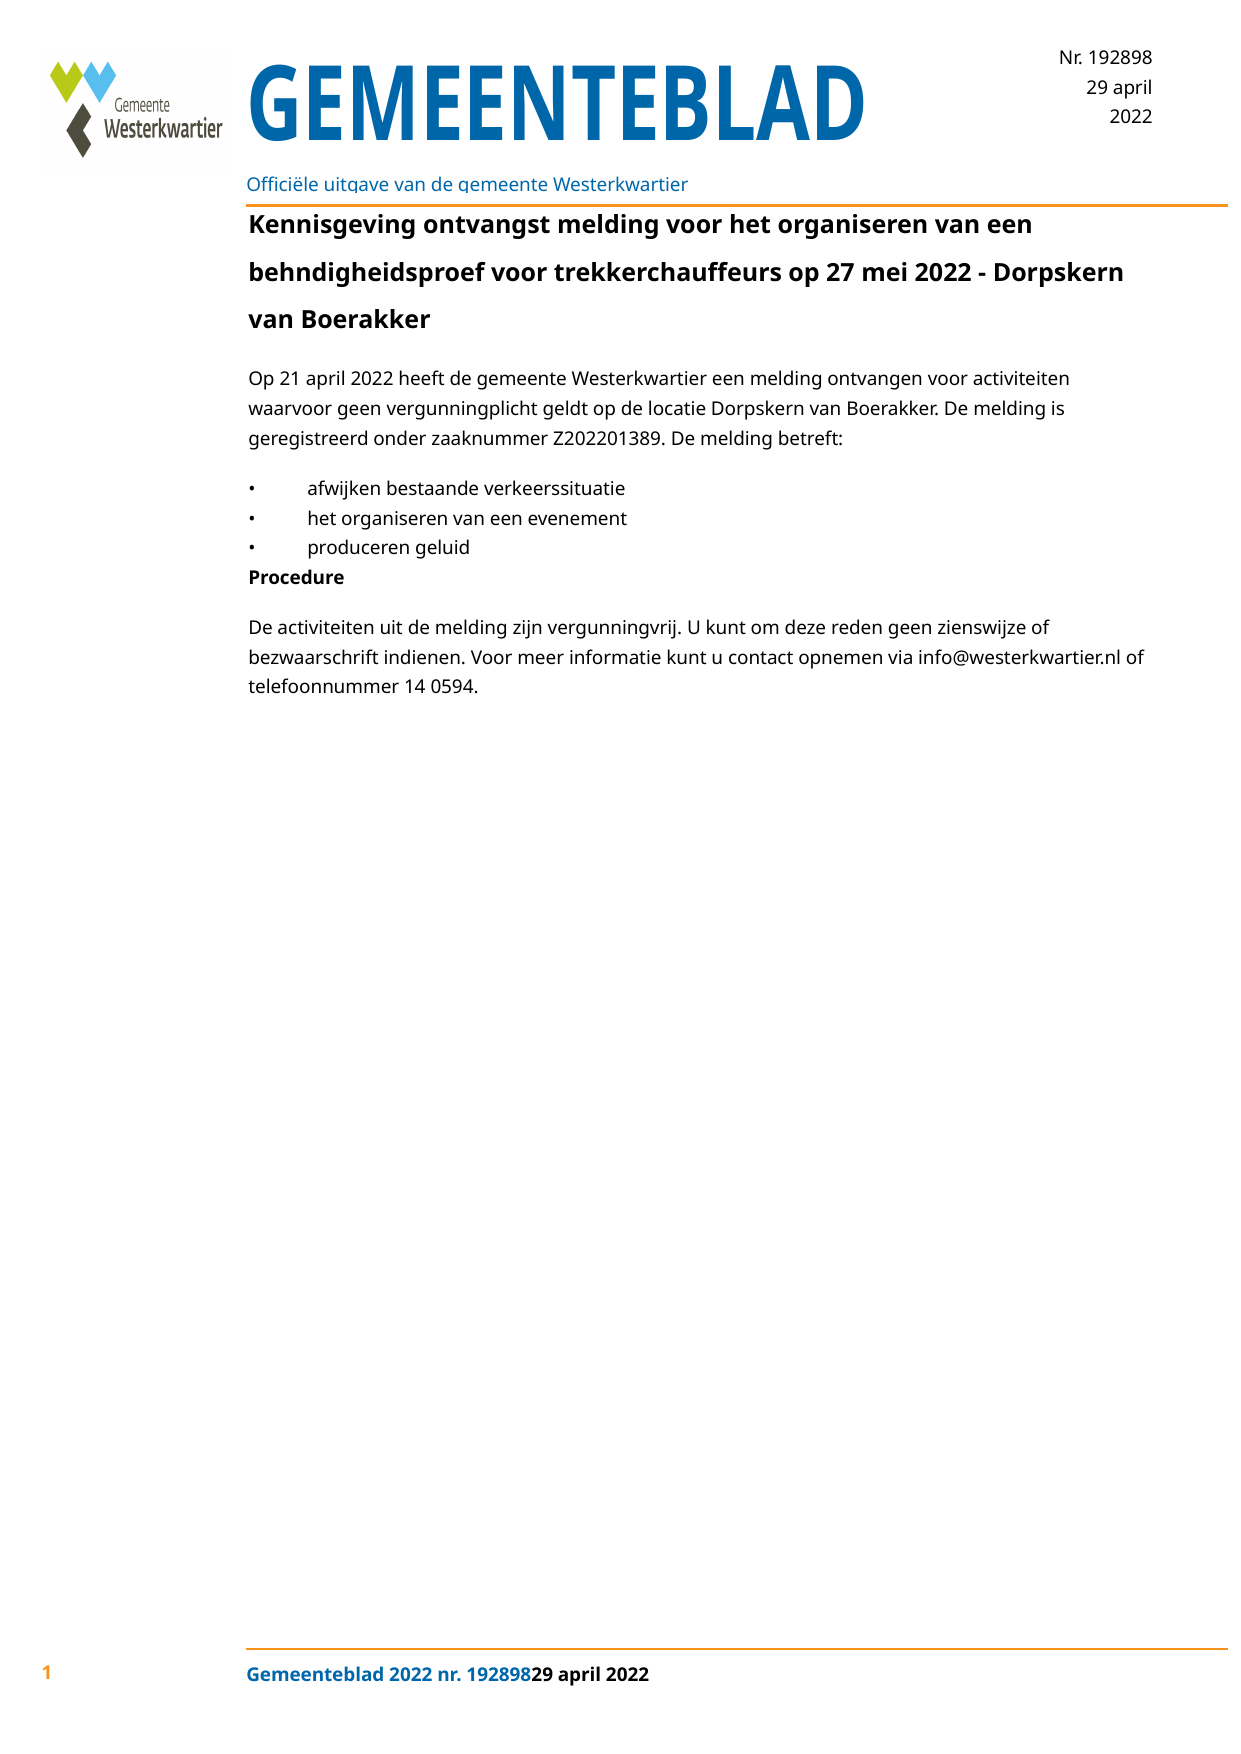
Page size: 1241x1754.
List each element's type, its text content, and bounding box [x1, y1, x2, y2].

picture [41, 47, 231, 172]
text Op 21 april 2022 heeft de gemeente Westerkwartier een melding ontvangen voor activiteiten waarvoor geen vergunningplicht geldt op de locatie Dorpskern van Boerakker. De melding is geregistreerd onder zaaknummer Z202201389. De melding betreft: [248, 366, 1152, 450]
list het organiseren van een evenement [248, 505, 1152, 530]
list afwijken bestaande verkeerssituatie [248, 475, 1152, 501]
text Procedure [248, 564, 1152, 589]
text De activiteiten uit de melding zijn vergunningvrij. U kunt om deze reden geen zienswijze of bezwaarschrift indienen. Voor meer informatie kunt u contact opnemen via info@westerkwartier.nl of telefoonnummer 14 0594. [248, 614, 1152, 699]
list produceren geluid [248, 534, 1152, 560]
text Kennisgeving ontvangst melding voor het organiseren van een behndigheidsproef voor trekkerchauffeurs op 27 mei 2022 - Dorpskern van Boerakker [248, 207, 1152, 336]
